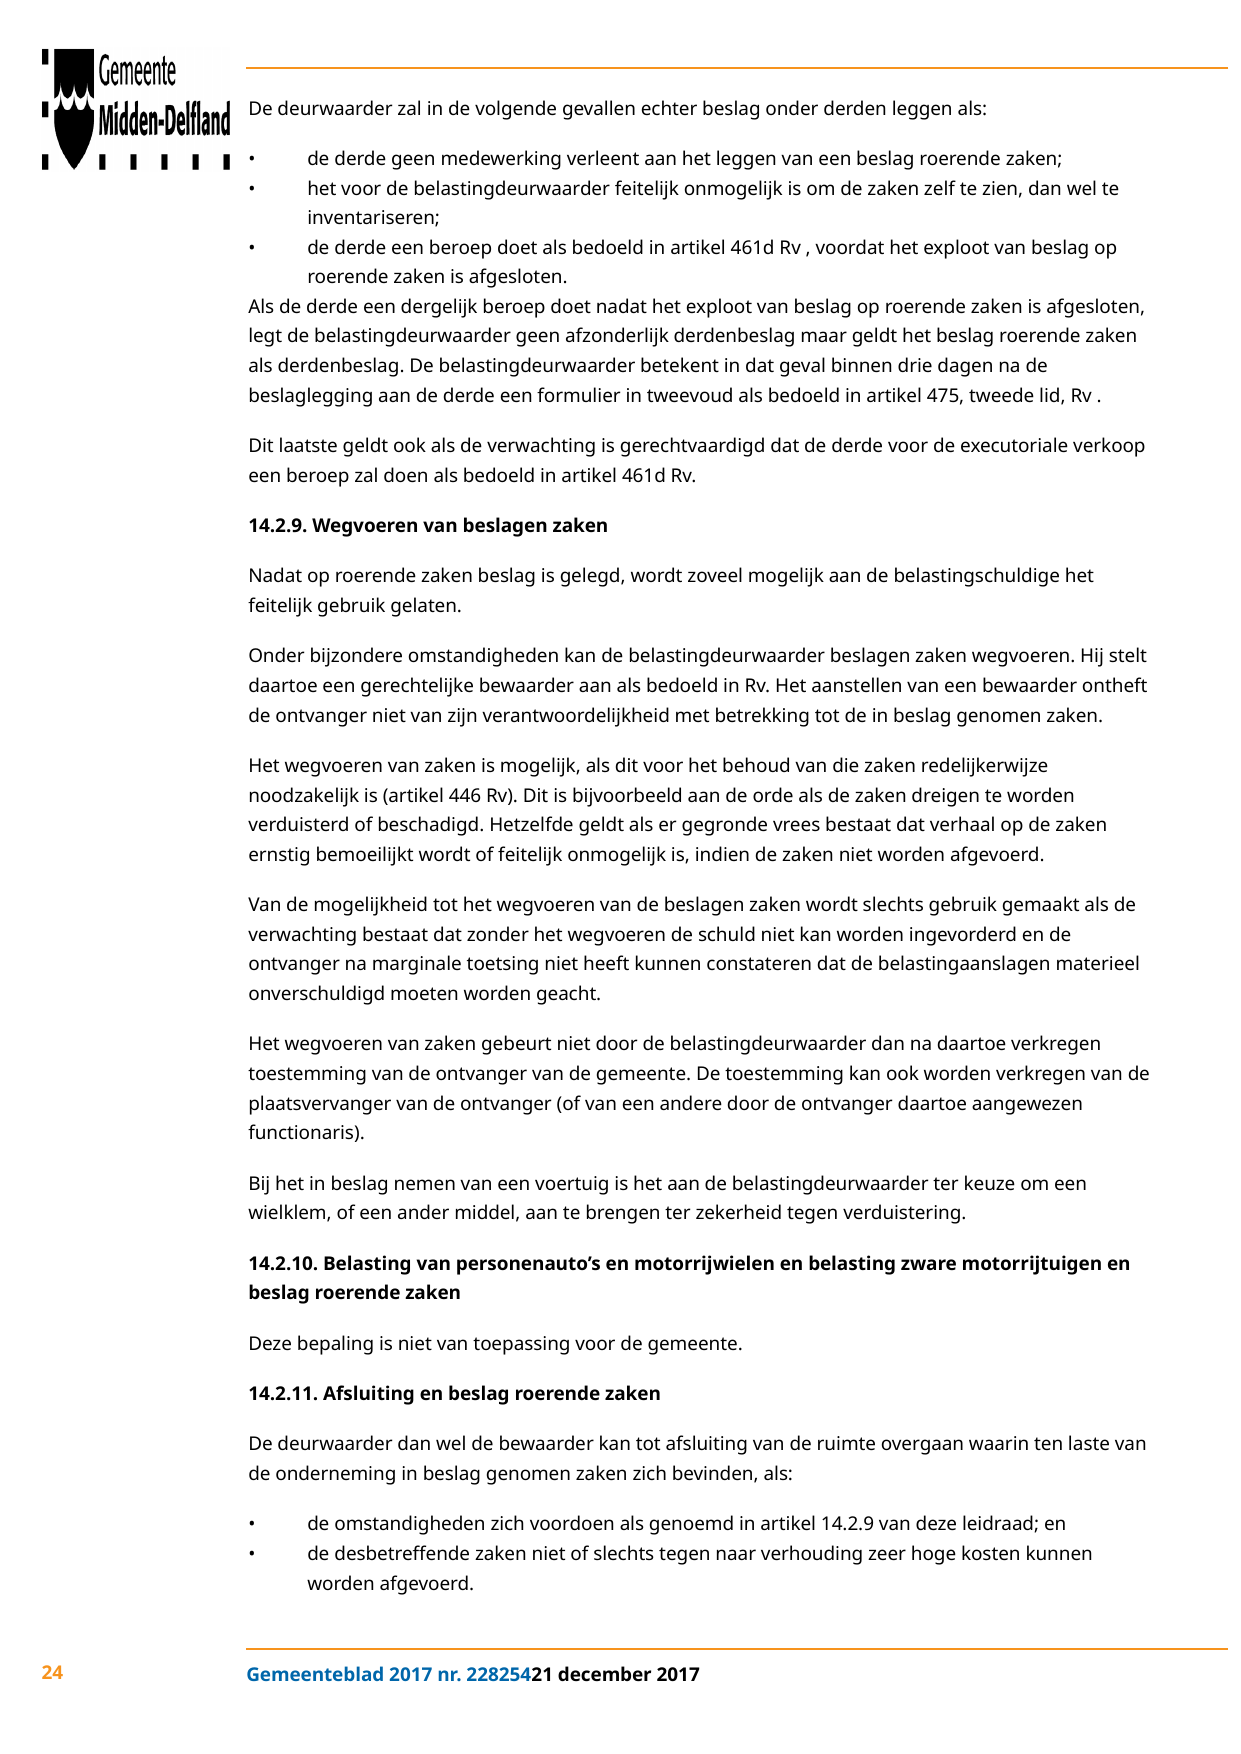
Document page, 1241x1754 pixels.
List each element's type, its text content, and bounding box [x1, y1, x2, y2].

text Deze bepaling is niet van toepassing voor de gemeente. [248, 1330, 1152, 1356]
text Dit laatste geldt ook als de verwachting is gerechtvaardigd dat de derde voor de executoriale verkoop een beroep zal doen als bedoeld in artikel 461d Rv. [248, 432, 1152, 488]
list het voor de belastingdeurwaarder feitelijk onmogelijk is om de zaken zelf te zien, dan wel te inventariseren; [248, 175, 1152, 230]
text Van de mogelijkheid tot het wegvoeren van de beslagen zaken wordt slechts gebruik gemaakt als de verwachting bestaat dat zonder het wegvoeren de schuld niet kan worden ingevorderd en de ontvanger na marginale toetsing niet heeft kunnen constateren dat de belastingaanslagen materieel onverschuldigd moeten worden geacht. [248, 891, 1152, 1006]
picture [41, 47, 231, 172]
list de derde geen medewerking verleent aan het leggen van een beslag roerende zaken; [248, 145, 1152, 171]
text 14.2.9. Wegvoeren van beslagen zaken [248, 512, 1152, 538]
text De deurwaarder dan wel de bewaarder kan tot afsluiting van de ruimte overgaan waarin ten laste van de onderneming in beslag genomen zaken zich bevinden, als: [248, 1431, 1152, 1486]
text Nadat op roerende zaken beslag is gelegd, wordt zoveel mogelijk aan de belastingschuldige het feitelijk gebruik gelaten. [248, 563, 1152, 618]
list de desbetreffende zaken niet of slechts tegen naar verhouding zeer hoge kosten kunnen worden afgevoerd. [248, 1540, 1152, 1596]
text Onder bijzondere omstandigheden kan de belastingdeurwaarder beslagen zaken wegvoeren. Hij stelt daartoe een gerechtelijke bewaarder aan als bedoeld in Rv. Het aanstellen van een bewaarder ontheft de ontvanger niet van zijn verantwoordelijkheid met betrekking tot de in beslag genomen zaken. [248, 643, 1152, 728]
text Het wegvoeren van zaken gebeurt niet door de belastingdeurwaarder dan na daartoe verkregen toestemming van de ontvanger van de gemeente. De toestemming kan ook worden verkregen van de plaatsvervanger van de ontvanger (of van een andere door de ontvanger daartoe aangewezen functionaris). [248, 1031, 1152, 1145]
list de derde een beroep doet als bedoeld in artikel 461d Rv , voordat het exploot van beslag op roerende zaken is afgesloten. [248, 234, 1152, 289]
text 14.2.11. Afsluiting en beslag roerende zaken [248, 1380, 1152, 1406]
text Het wegvoeren van zaken is mogelijk, als dit voor het behoud van die zaken redelijkerwijze noodzakelijk is (artikel 446 Rv). Dit is bijvoorbeeld aan de orde als de zaken dreigen te worden verduisterd of beschadigd. Hetzelfde geldt als er gegronde vrees bestaat dat verhaal op de zaken ernstig bemoeilijkt wordt of feitelijk onmogelijk is, indien de zaken niet worden afgevoerd. [248, 752, 1152, 867]
text Bij het in beslag nemen van een voertuig is het aan de belastingdeurwaarder ter keuze om een wielklem, of een ander middel, aan te brengen ter zekerheid tegen verduistering. [248, 1170, 1152, 1225]
text 14.2.10. Belasting van personenauto’s en motorrijwielen en belasting zware motorrijtuigen en beslag roerende zaken [248, 1250, 1152, 1305]
list de omstandigheden zich voordoen als genoemd in artikel 14.2.9 van deze leidraad; en [248, 1511, 1152, 1536]
text De deurwaarder zal in de volgende gevallen echter beslag onder derden leggen als: [248, 95, 1152, 121]
text Als de derde een dergelijk beroep doet nadat het exploot van beslag op roerende zaken is afgesloten, legt de belastingdeurwaarder geen afzonderlijk derdenbeslag maar geldt het beslag roerende zaken als derdenbeslag. De belastingdeurwaarder betekent in dat geval binnen drie dagen na de beslaglegging aan de derde een formulier in tweevoud als bedoeld in artikel 475, tweede lid, Rv . [248, 293, 1152, 408]
